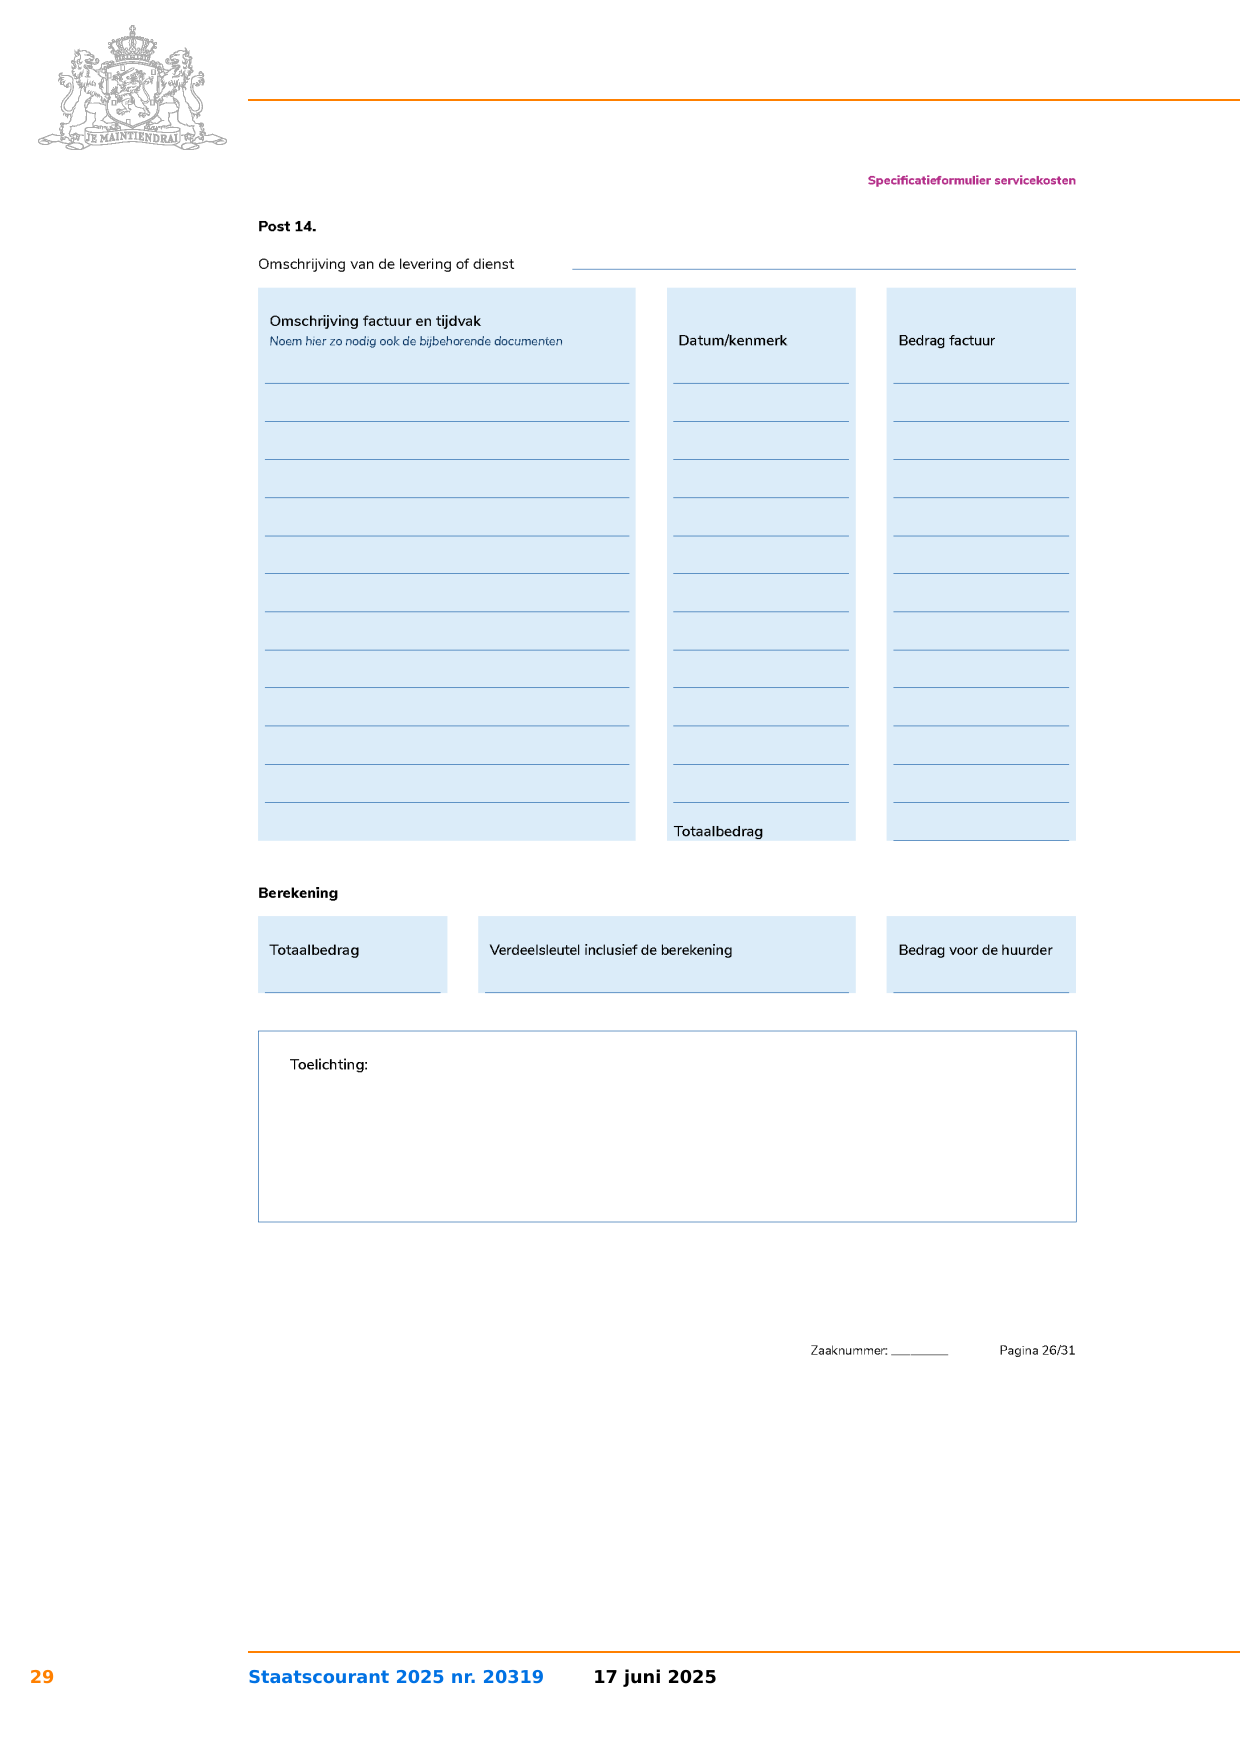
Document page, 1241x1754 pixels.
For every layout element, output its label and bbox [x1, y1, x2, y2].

picture [38, 25, 227, 150]
picture [248, 130, 1081, 1365]
